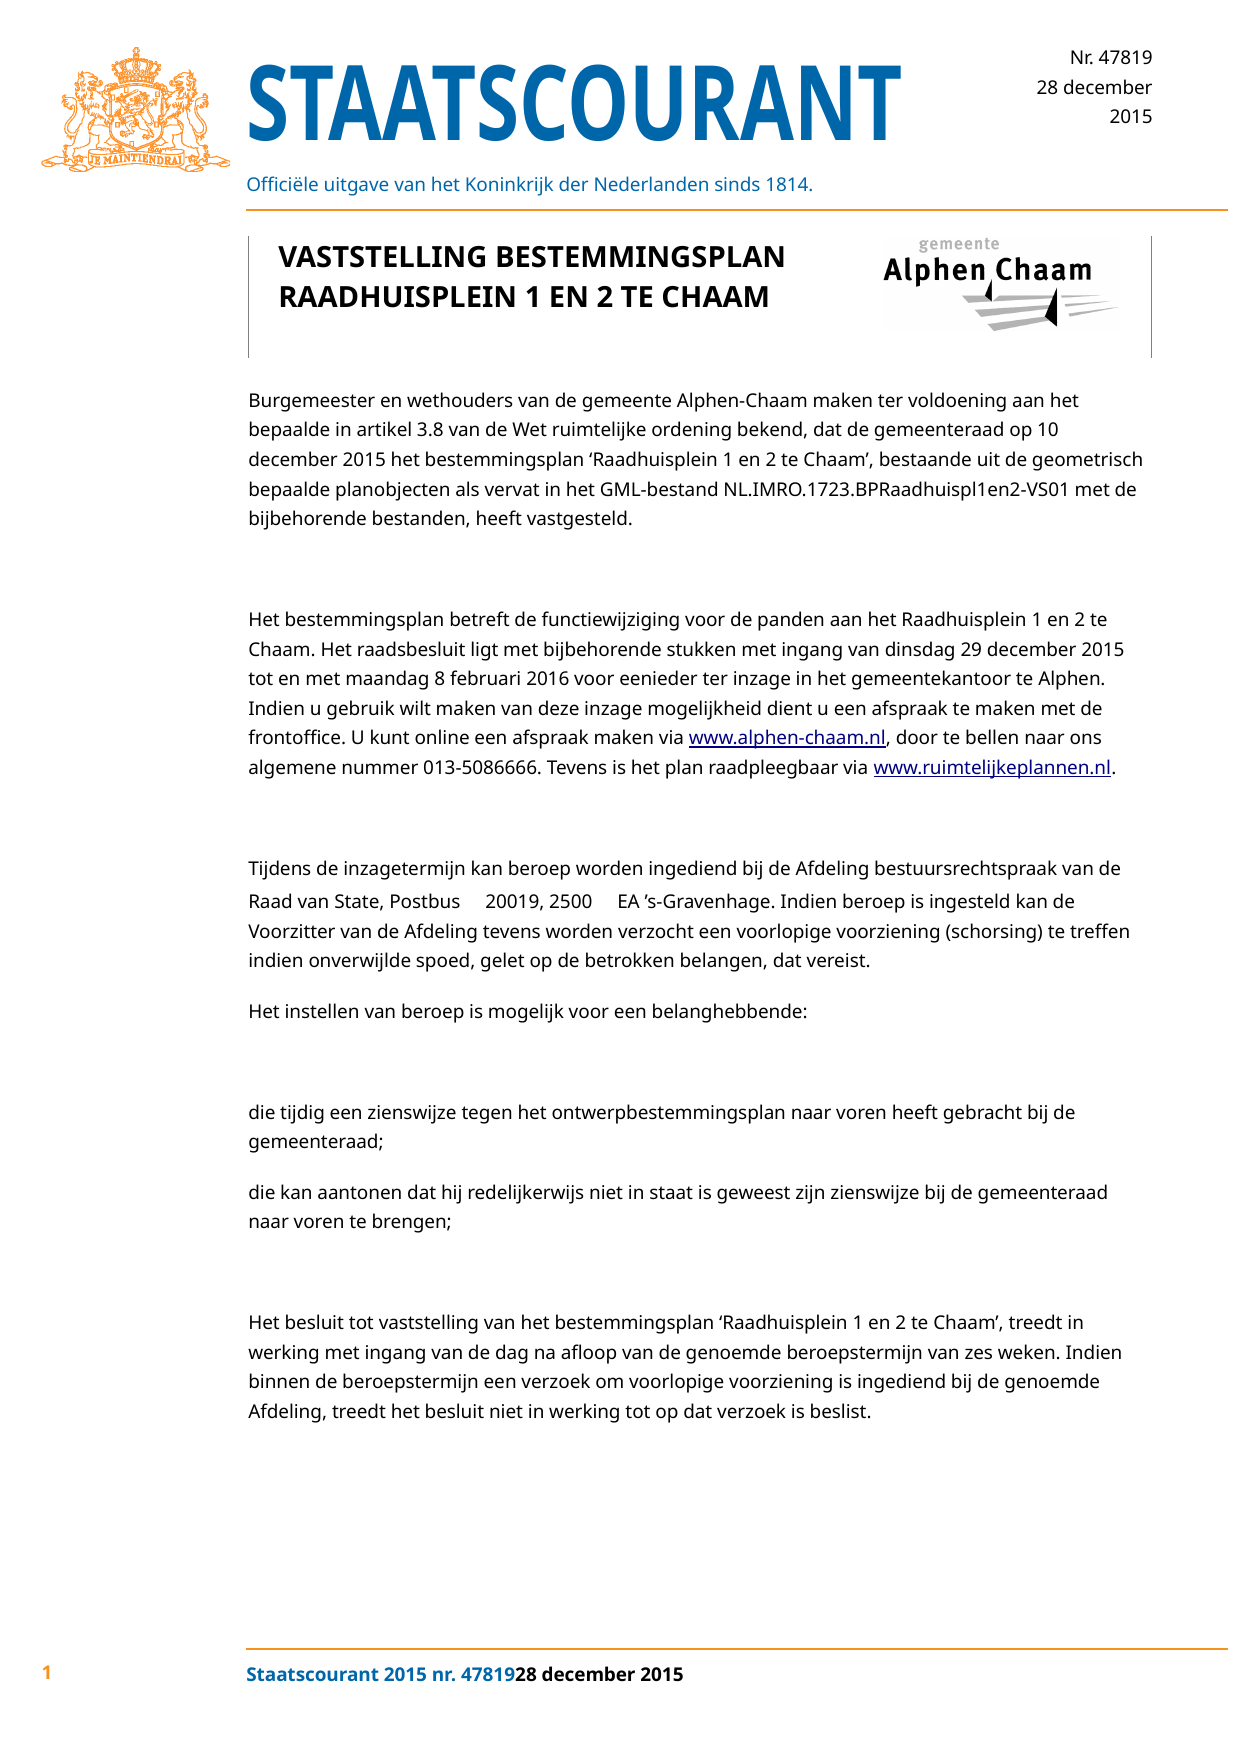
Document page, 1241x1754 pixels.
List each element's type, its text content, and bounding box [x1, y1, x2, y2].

table_header [850, 236, 1151, 358]
text Het instellen van beroep is mogelijk voor een belanghebbende: [248, 998, 1152, 1024]
text Burgemeester en wethouders van de gemeente Alphen-Chaam maken ter voldoening aan het bepaalde in artikel 3.8 van de Wet ruimtelijke ordening bekend, dat de gemeenteraad op 10 december 2015 het bestemmingsplan ‘Raadhuisplein 1 en 2 te Chaam’, bestaande uit de geometrisch bepaalde planobjecten als vervat in het GML-bestand NL.IMRO.1723.BPRaadhuispl1en2-VS01 met de bijbehorende bestanden, heeft vastgesteld. [248, 387, 1152, 531]
text die tijdig een zienswijze tegen het ontwerpbestemmingsplan naar voren heeft gebracht bij de gemeenteraad; [248, 1099, 1152, 1154]
text Tijdens de inzagetermijn kan beroep worden ingediend bij de Afdeling bestuursrechtspraak van de Raad van State, Postbus 20019, 2500 EA ’s-Gravenhage. Indien beroep is ingesteld kan de Voorzitter van de Afdeling tevens worden verzocht een voorlopige voorziening (schorsing) te treffen indien onverwijlde spoed, gelet op de betrokken belangen, dat vereist. [248, 855, 1152, 973]
text Het bestemmingsplan betreft de functiewijziging voor de panden aan het Raadhuisplein 1 en 2 te Chaam. Het raadsbesluit ligt met bijbehorende stukken met ingang van dinsdag 29 december 2015 tot en met maandag 8 februari 2016 voor eenieder ter inzage in het gemeentekantoor te Alphen. Indien u gebruik wilt maken van deze inzage mogelijkheid dient u een afspraak te maken met de frontoffice. U kunt online een afspraak maken via www.alphen-chaam.nl, door te bellen naar ons algemene nummer 013-5086666. Tevens is het plan raadpleegbaar via www.ruimtelijkeplannen.nl. [248, 606, 1152, 780]
picture [41, 47, 231, 172]
picture [882, 236, 1119, 332]
table_header VASTSTELLING BESTEMMINGSPLAN RAADHUISPLEIN 1 EN 2 TE CHAAM [249, 236, 850, 358]
text die kan aantonen dat hij redelijkerwijs niet in staat is geweest zijn zienswijze bij de gemeenteraad naar voren te brengen; [248, 1179, 1152, 1234]
text Het besluit tot vaststelling van het bestemmingsplan ‘Raadhuisplein 1 en 2 te Chaam’, treedt in werking met ingang van de dag na afloop van de genoemde beroepstermijn van zes weken. Indien binnen de beroepstermijn een verzoek om voorlopige voorziening is ingediend bij de genoemde Afdeling, treedt het besluit niet in werking tot op dat verzoek is beslist. [248, 1309, 1152, 1424]
